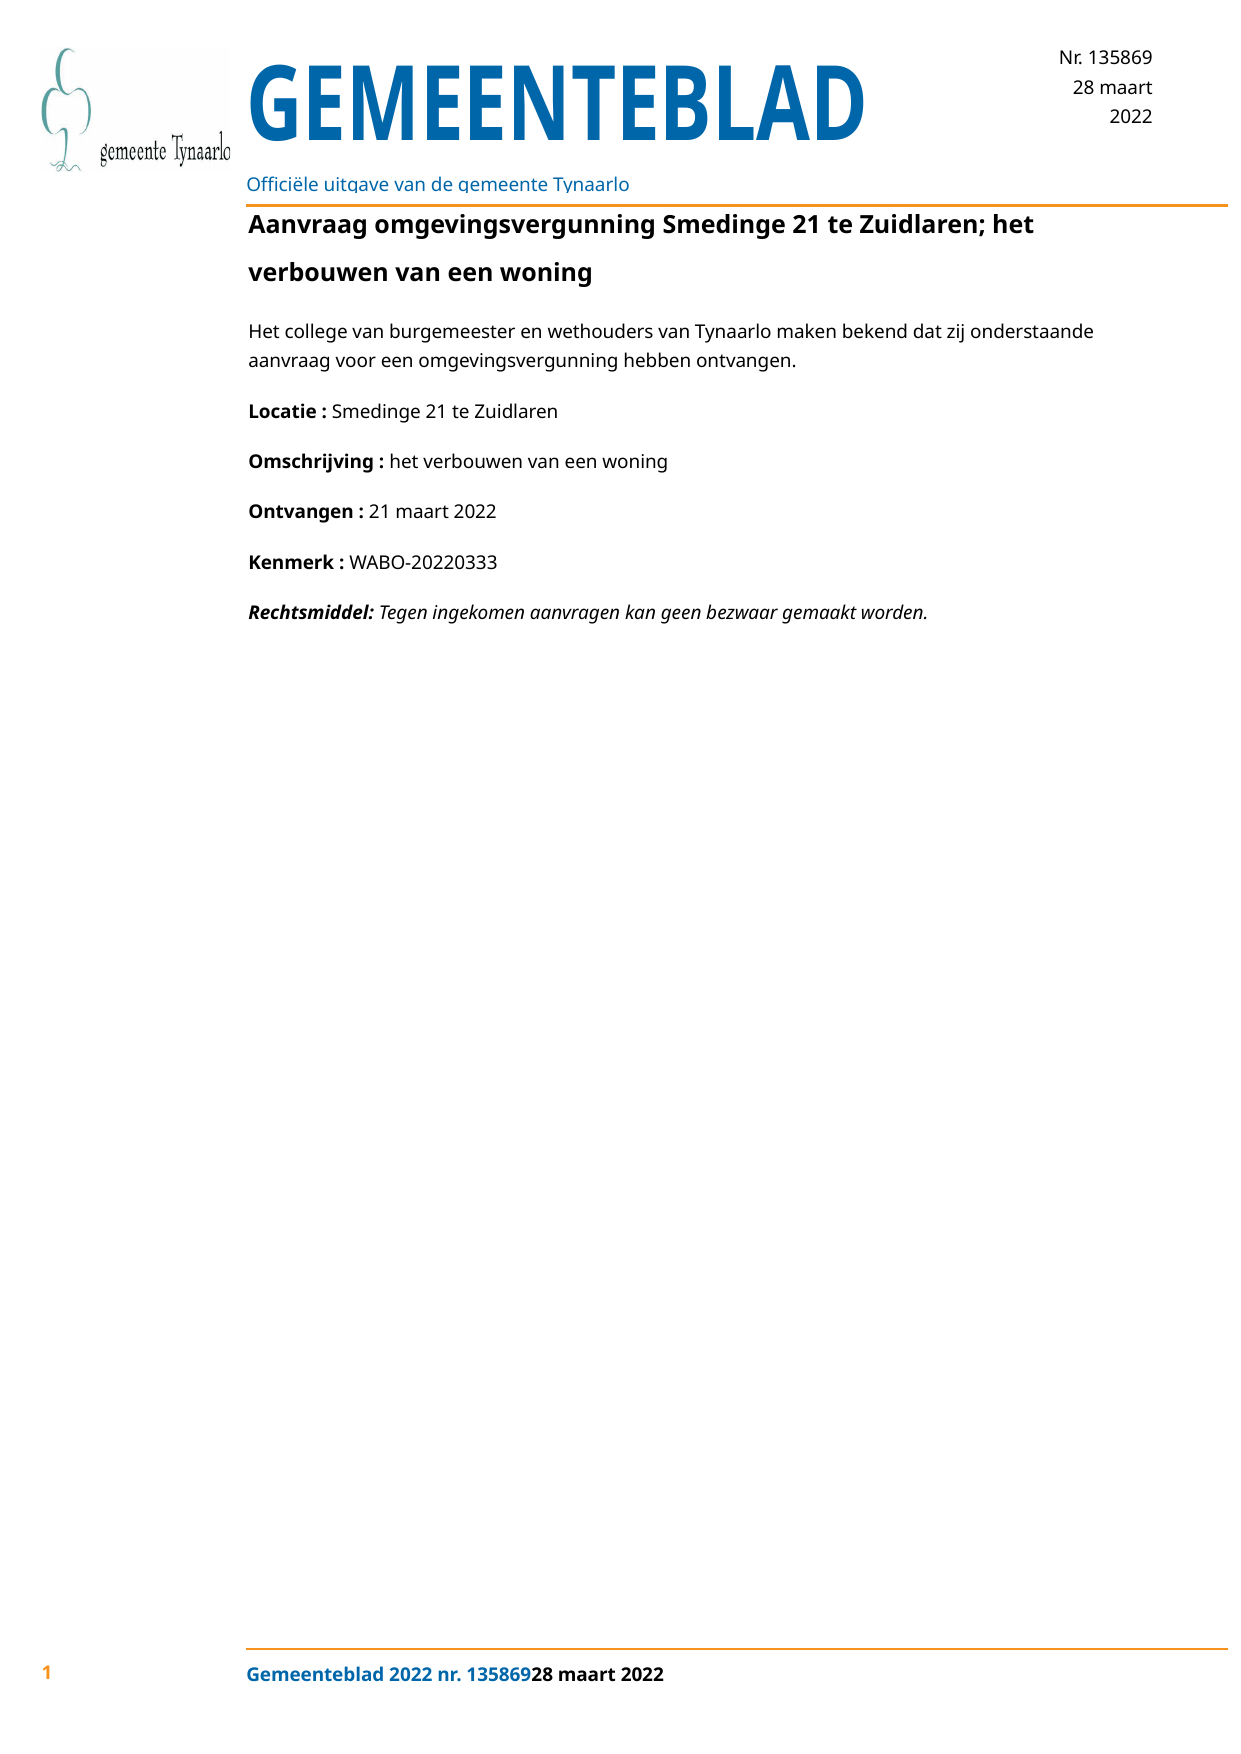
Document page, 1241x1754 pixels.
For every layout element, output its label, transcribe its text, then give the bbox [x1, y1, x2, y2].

text Kenmerk : WABO-20220333 [248, 549, 1152, 575]
text Aanvraag omgevingsvergunning Smedinge 21 te Zuidlaren; het verbouwen van een woning [248, 207, 1152, 288]
picture [41, 47, 231, 172]
text Het college van burgemeester en wethouders van Tynaarlo maken bekend dat zij onderstaande aanvraag voor een omgevingsvergunning hebben ontvangen. [248, 318, 1152, 373]
text Locatie : Smedinge 21 te Zuidlaren [248, 398, 1152, 424]
text Rechtsmiddel: Tegen ingekomen aanvragen kan geen bezwaar gemaakt worden. [248, 599, 1152, 625]
text Ontvangen : 21 maart 2022 [248, 499, 1152, 524]
text Omschrijving : het verbouwen van een woning [248, 448, 1152, 474]
